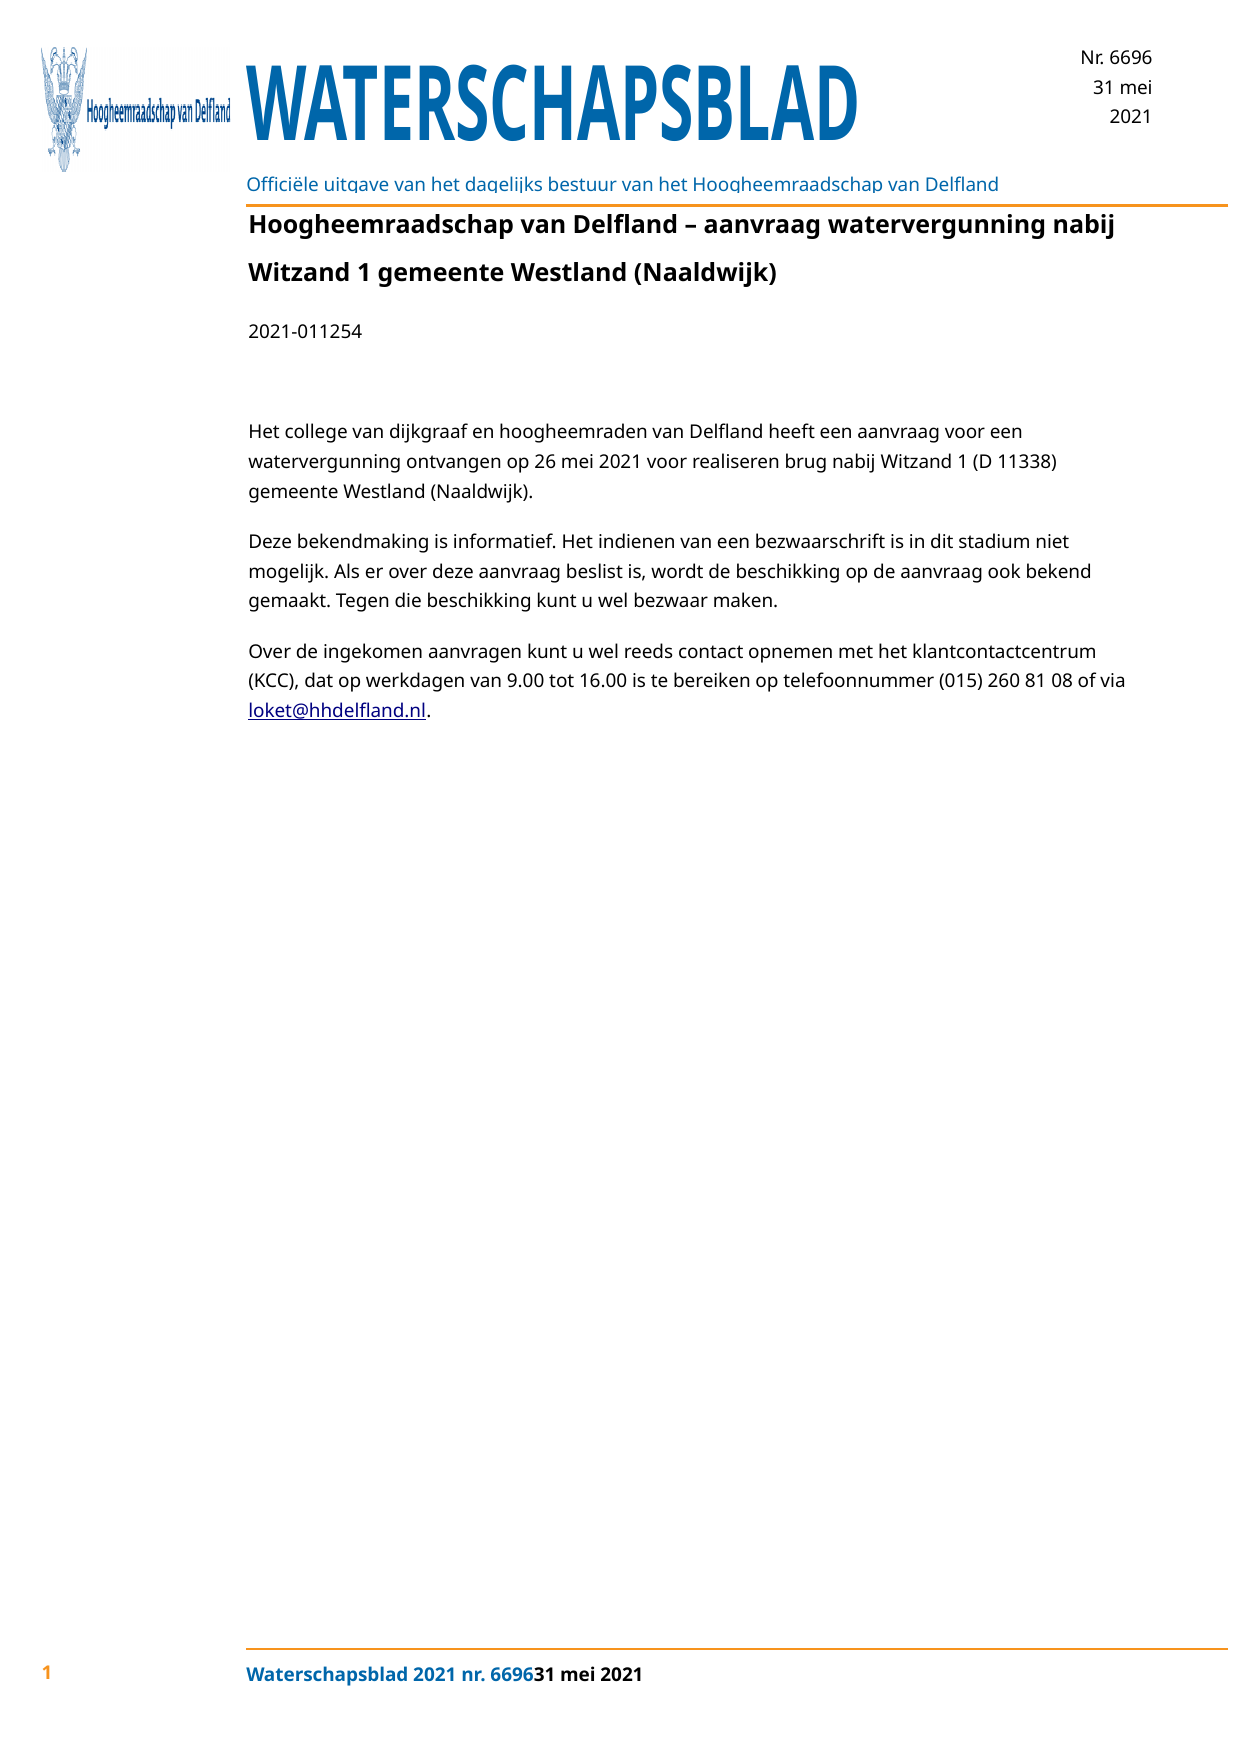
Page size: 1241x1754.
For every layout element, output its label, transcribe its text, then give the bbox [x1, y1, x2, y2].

text Deze bekendmaking is informatief. Het indienen van een bezwaarschrift is in dit stadium niet mogelijk. Als er over deze aanvraag beslist is, wordt de beschikking op de aanvraag ook bekend gemaakt. Tegen die beschikking kunt u wel bezwaar maken. [248, 528, 1152, 613]
text Over de ingekomen aanvragen kunt u wel reeds contact opnemen met het klantcontactcentrum (KCC), dat op werkdagen van 9.00 tot 16.00 is te bereiken op telefoonnummer (015) 260 81 08 of via loket@hhdelfland.nl. [248, 638, 1152, 723]
text Hoogheemraadschap van Delfland – aanvraag watervergunning nabij Witzand 1 gemeente Westland (Naaldwijk) [248, 207, 1152, 288]
text Het college van dijkgraaf en hoogheemraden van Delfland heeft een aanvraag voor een watervergunning ontvangen op 26 mei 2021 voor realiseren brug nabij Witzand 1 (D 11338) gemeente Westland (Naaldwijk). [248, 419, 1152, 504]
text 2021-011254 [248, 318, 1152, 344]
picture [41, 47, 231, 172]
